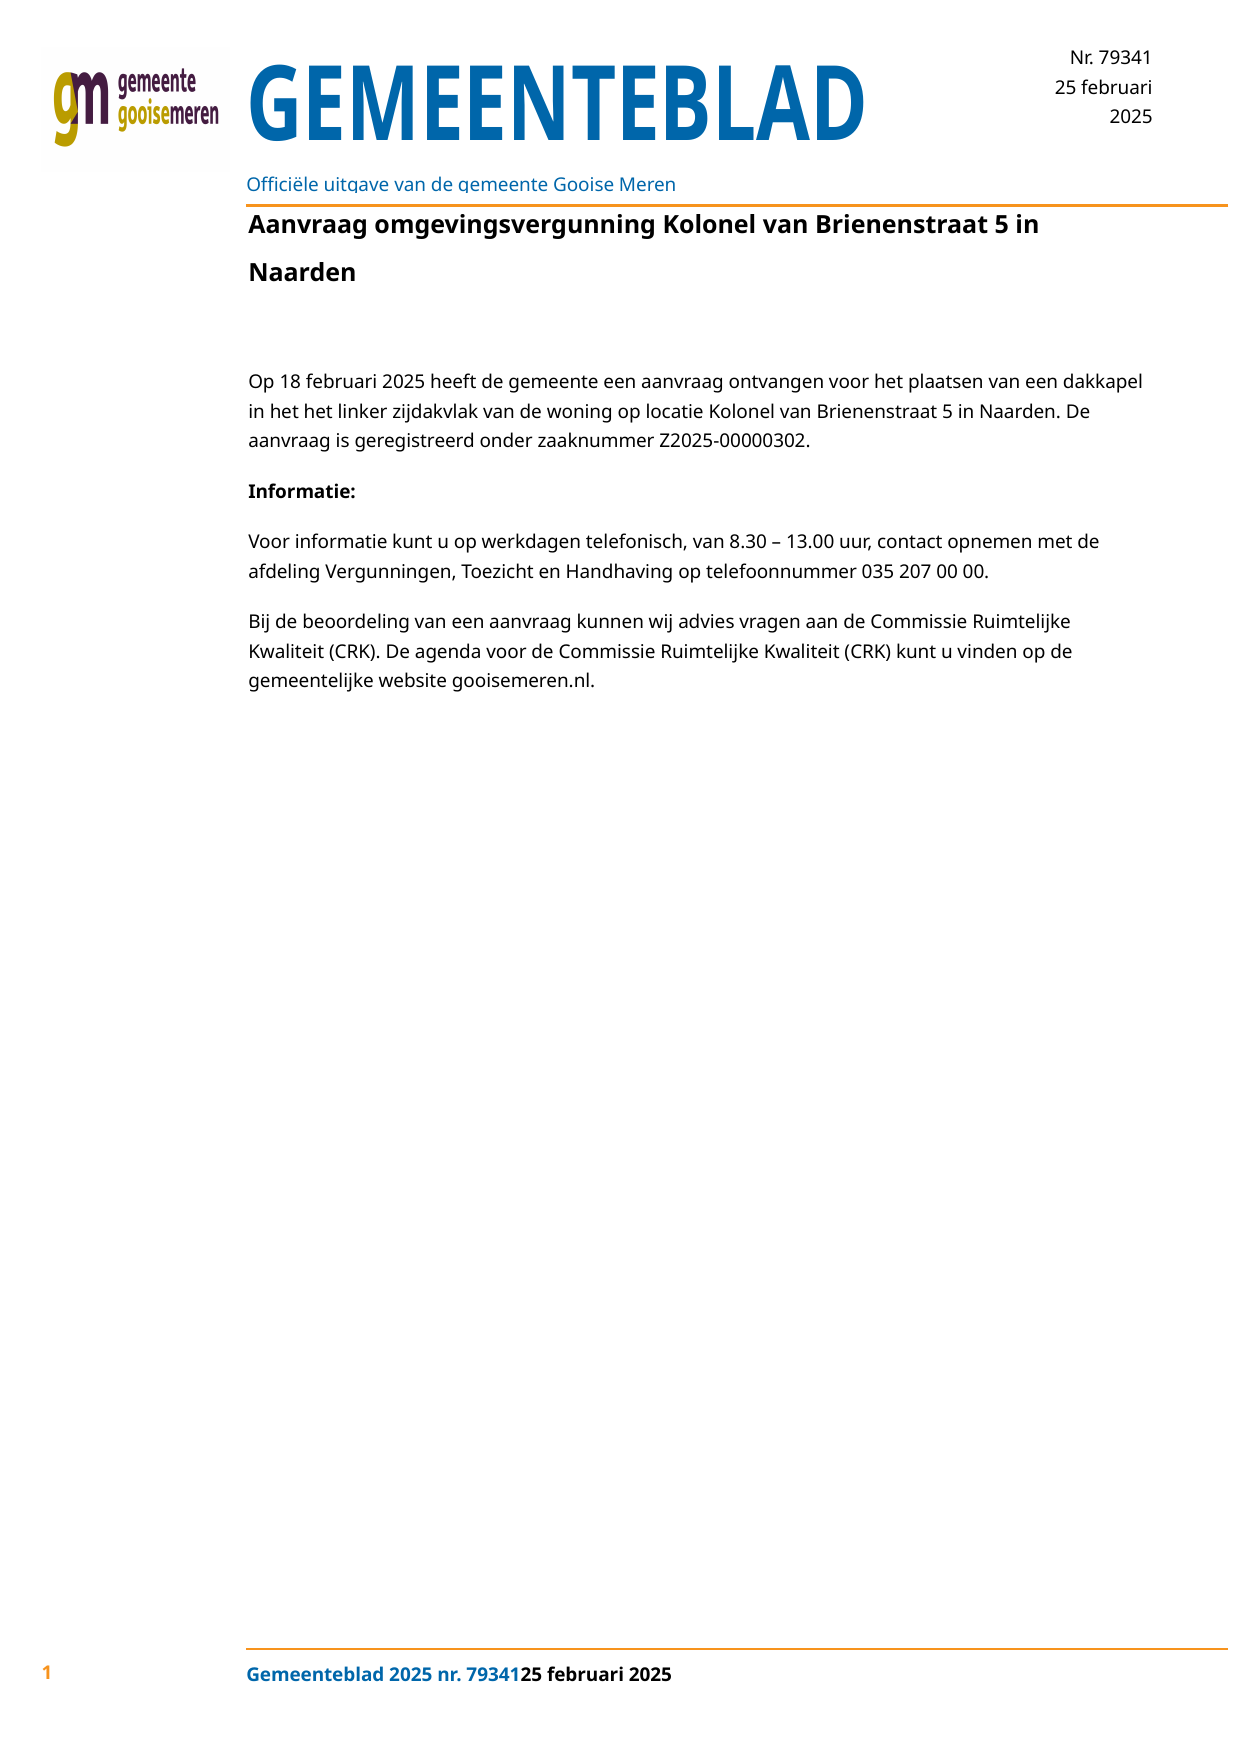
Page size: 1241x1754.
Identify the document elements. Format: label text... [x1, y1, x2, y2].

text Informatie: [248, 478, 1152, 504]
text Op 18 februari 2025 heeft de gemeente een aanvraag ontvangen voor het plaatsen van een dakkapel in het het linker zijdakvlak van de woning op locatie Kolonel van Brienenstraat 5 in Naarden. De aanvraag is geregistreerd onder zaaknummer Z2025-00000302. [248, 368, 1152, 453]
picture [41, 47, 231, 172]
text Aanvraag omgevingsvergunning Kolonel van Brienenstraat 5 in Naarden [248, 207, 1152, 288]
text Bij de beoordeling van een aanvraag kunnen wij advies vragen aan de Commissie Ruimtelijke Kwaliteit (CRK). De agenda voor de Commissie Ruimtelijke Kwaliteit (CRK) kunt u vinden op de gemeentelijke website gooisemeren.nl. [248, 608, 1152, 693]
text Voor informatie kunt u op werkdagen telefonisch, van 8.30 – 13.00 uur, contact opnemen met de afdeling Vergunningen, Toezicht en Handhaving op telefoonnummer 035 207 00 00. [248, 528, 1152, 584]
